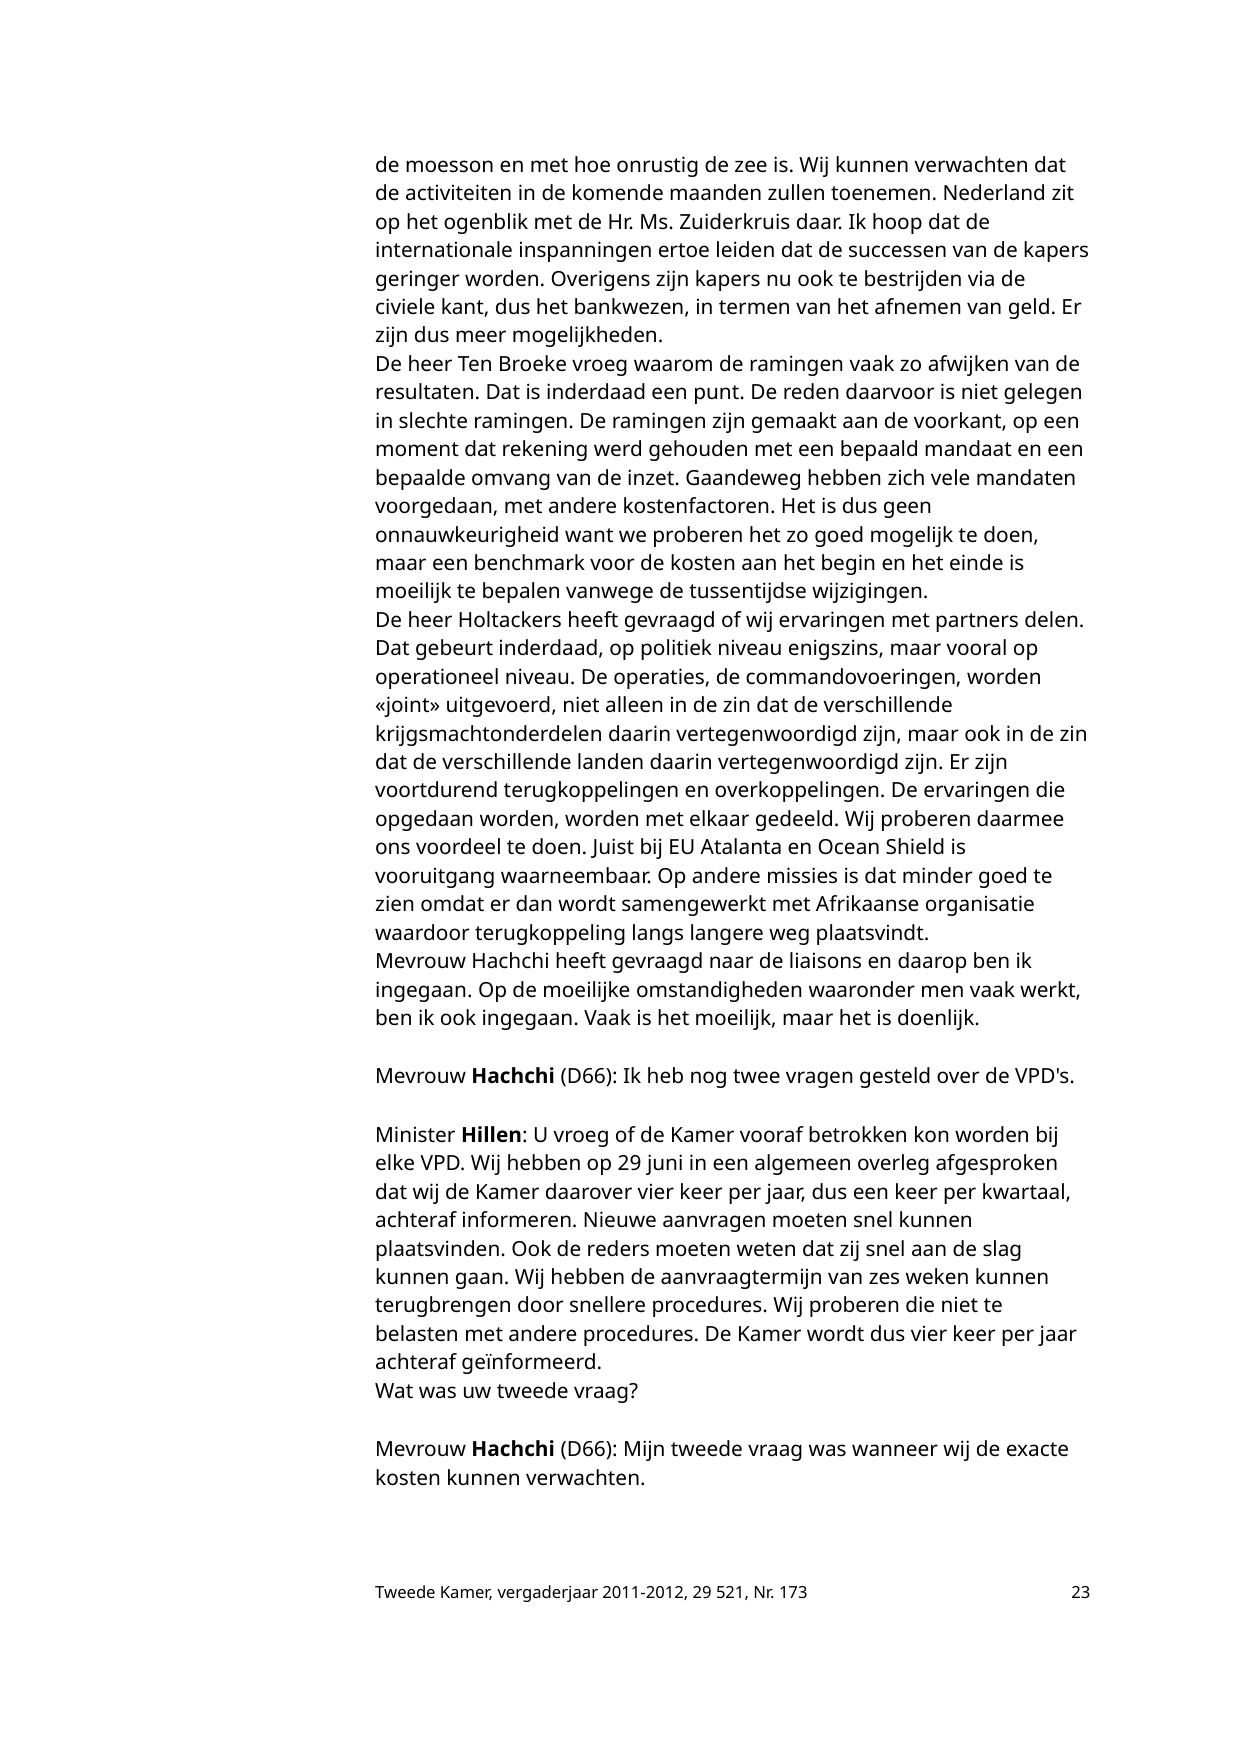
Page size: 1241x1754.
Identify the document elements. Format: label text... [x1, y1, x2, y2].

text Wat was uw tweede vraag? [375, 1376, 1090, 1404]
text Mevrouw Hachchi (D66): Ik heb nog twee vragen gesteld over de VPD's. [375, 1062, 1090, 1090]
text De heer Ten Broeke vroeg waarom de ramingen vaak zo afwijken van de resultaten. Dat is inderdaad een punt. De reden daarvoor is niet gelegen in slechte ramingen. De ramingen zijn gemaakt aan de voorkant, op een moment dat rekening werd gehouden met een bepaald mandaat en een bepaalde omvang van de inzet. Gaandeweg hebben zich vele mandaten voorgedaan, met andere kostenfactoren. Het is dus geen onnauwkeurigheid want we proberen het zo goed mogelijk te doen, maar een benchmark voor de kosten aan het begin en het einde is moeilijk te bepalen vanwege de tussentijdse wijzigingen. [375, 349, 1090, 605]
text De heer Holtackers heeft gevraagd of wij ervaringen met partners delen. Dat gebeurt inderdaad, op politiek niveau enigszins, maar vooral op operationeel niveau. De operaties, de commandovoeringen, worden «joint» uitgevoerd, niet alleen in de zin dat de verschillende krijgsmachtonderdelen daarin vertegenwoordigd zijn, maar ook in de zin dat de verschillende landen daarin vertegenwoordigd zijn. Er zijn voortdurend terugkoppelingen en overkoppelingen. De ervaringen die opgedaan worden, worden met elkaar gedeeld. Wij proberen daarmee ons voordeel te doen. Juist bij EU Atalanta en Ocean Shield is vooruitgang waarneembaar. Op andere missies is dat minder goed te zien omdat er dan wordt samengewerkt met Afrikaanse organisatie waardoor terugkoppeling langs langere weg plaatsvindt. [375, 605, 1090, 946]
text Mevrouw Hachchi heeft gevraagd naar de liaisons en daarop ben ik ingegaan. Op de moeilijke omstandigheden waaronder men vaak werkt, ben ik ook ingegaan. Vaak is het moeilijk, maar het is doenlijk. [375, 946, 1090, 1032]
text Minister Hillen: U vroeg of de Kamer vooraf betrokken kon worden bij elke VPD. Wij hebben op 29 juni in een algemeen overleg afgesproken dat wij de Kamer daarover vier keer per jaar, dus een keer per kwartaal, achteraf informeren. Nieuwe aanvragen moeten snel kunnen plaatsvinden. Ook de reders moeten weten dat zij snel aan de slag kunnen gaan. Wij hebben de aanvraagtermijn van zes weken kunnen terugbrengen door snellere procedures. Wij proberen die niet te belasten met andere procedures. De Kamer wordt dus vier keer per jaar achteraf geïnformeerd. [375, 1120, 1090, 1376]
text Mevrouw Hachchi (D66): Mijn tweede vraag was wanneer wij de exacte kosten kunnen verwachten. [375, 1434, 1090, 1491]
text de moesson en met hoe onrustig de zee is. Wij kunnen verwachten dat de activiteiten in de komende maanden zullen toenemen. Nederland zit op het ogenblik met de Hr. Ms. Zuiderkruis daar. Ik hoop dat de internationale inspanningen ertoe leiden dat de successen van de kapers geringer worden. Overigens zijn kapers nu ook te bestrijden via de civiele kant, dus het bankwezen, in termen van het afnemen van geld. Er zijn dus meer mogelijkheden. [375, 150, 1090, 349]
